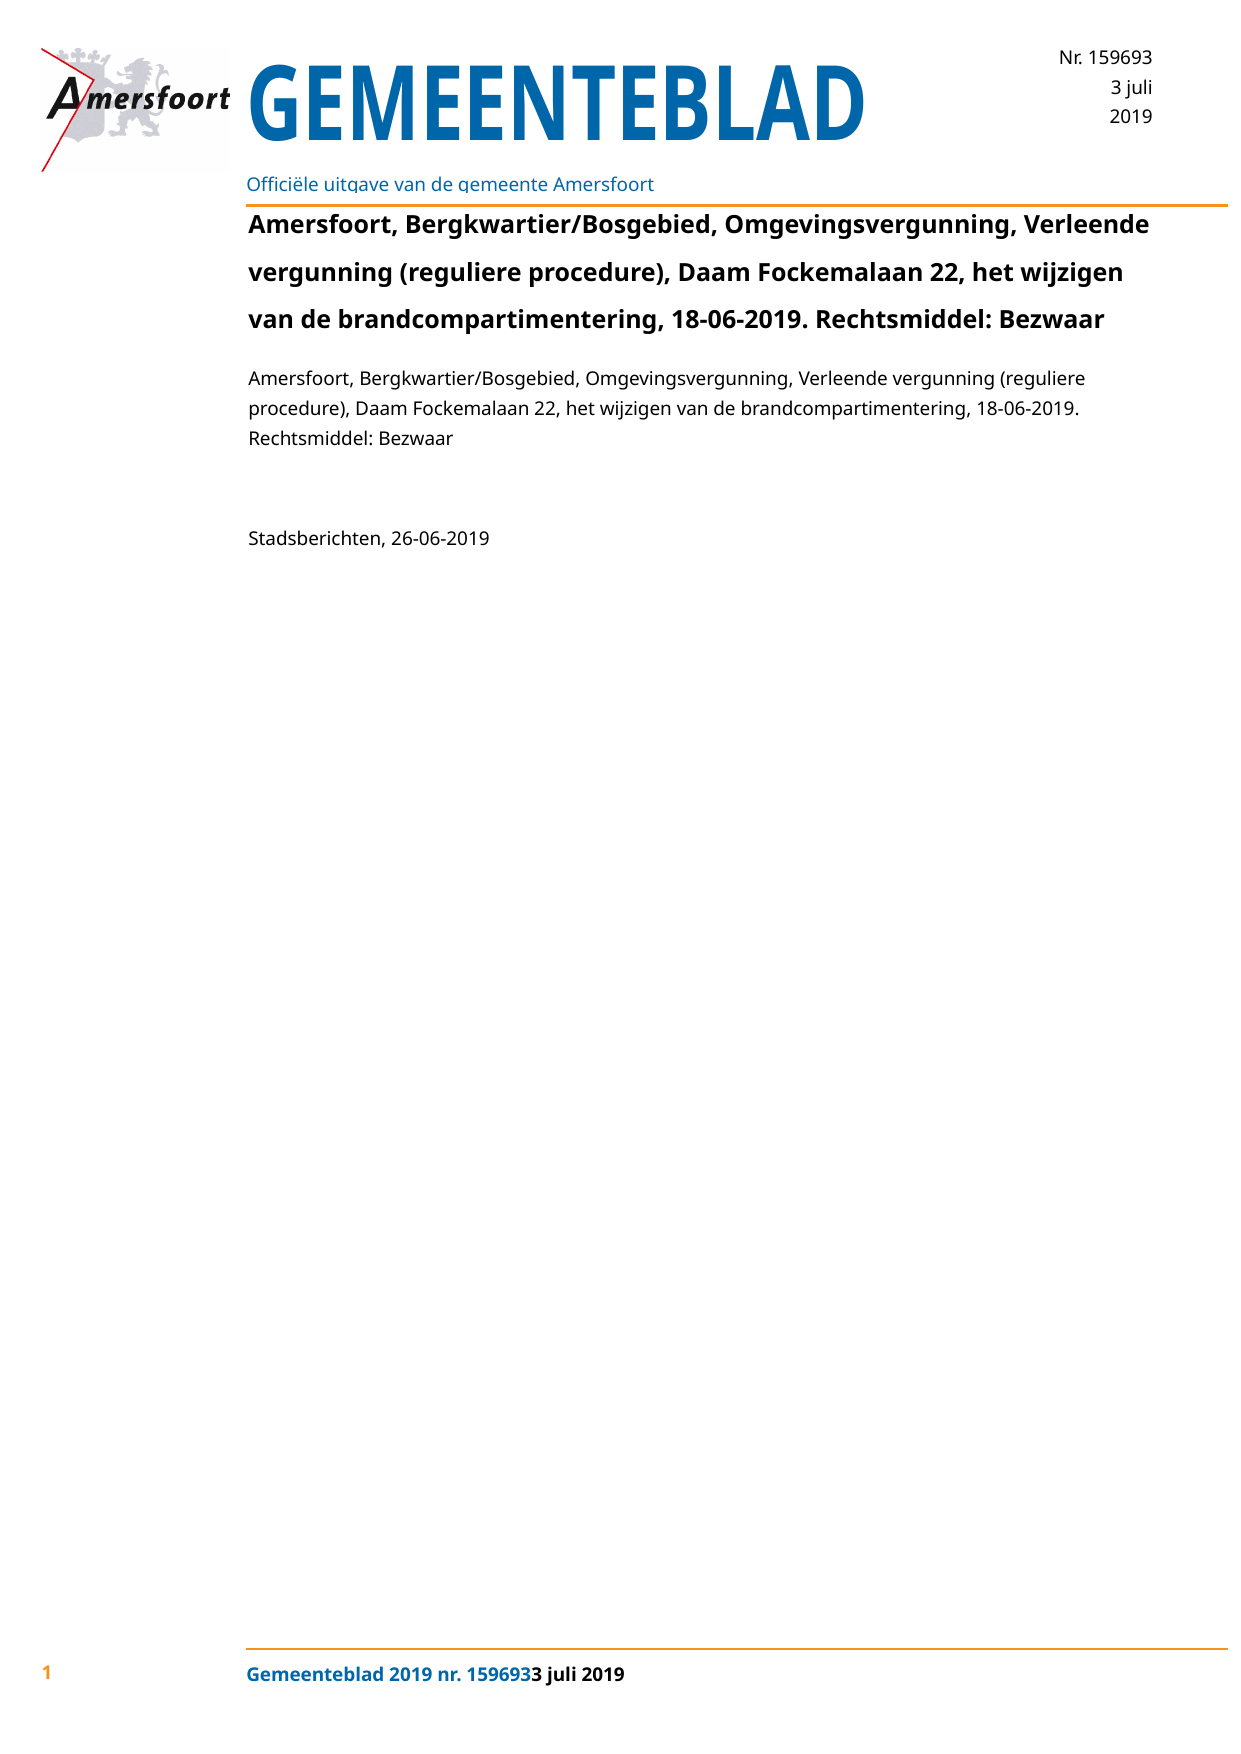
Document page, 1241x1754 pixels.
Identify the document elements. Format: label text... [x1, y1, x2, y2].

text Amersfoort, Bergkwartier/Bosgebied, Omgevingsvergunning, Verleende vergunning (reguliere procedure), Daam Fockemalaan 22, het wijzigen van de brandcompartimentering, 18-06-2019. Rechtsmiddel: Bezwaar [248, 207, 1152, 336]
picture [41, 47, 231, 172]
text Amersfoort, Bergkwartier/Bosgebied, Omgevingsvergunning, Verleende vergunning (reguliere procedure), Daam Fockemalaan 22, het wijzigen van de brandcompartimentering, 18-06-2019. Rechtsmiddel: Bezwaar [248, 366, 1152, 450]
text Stadsberichten, 26-06-2019 [248, 526, 1152, 551]
